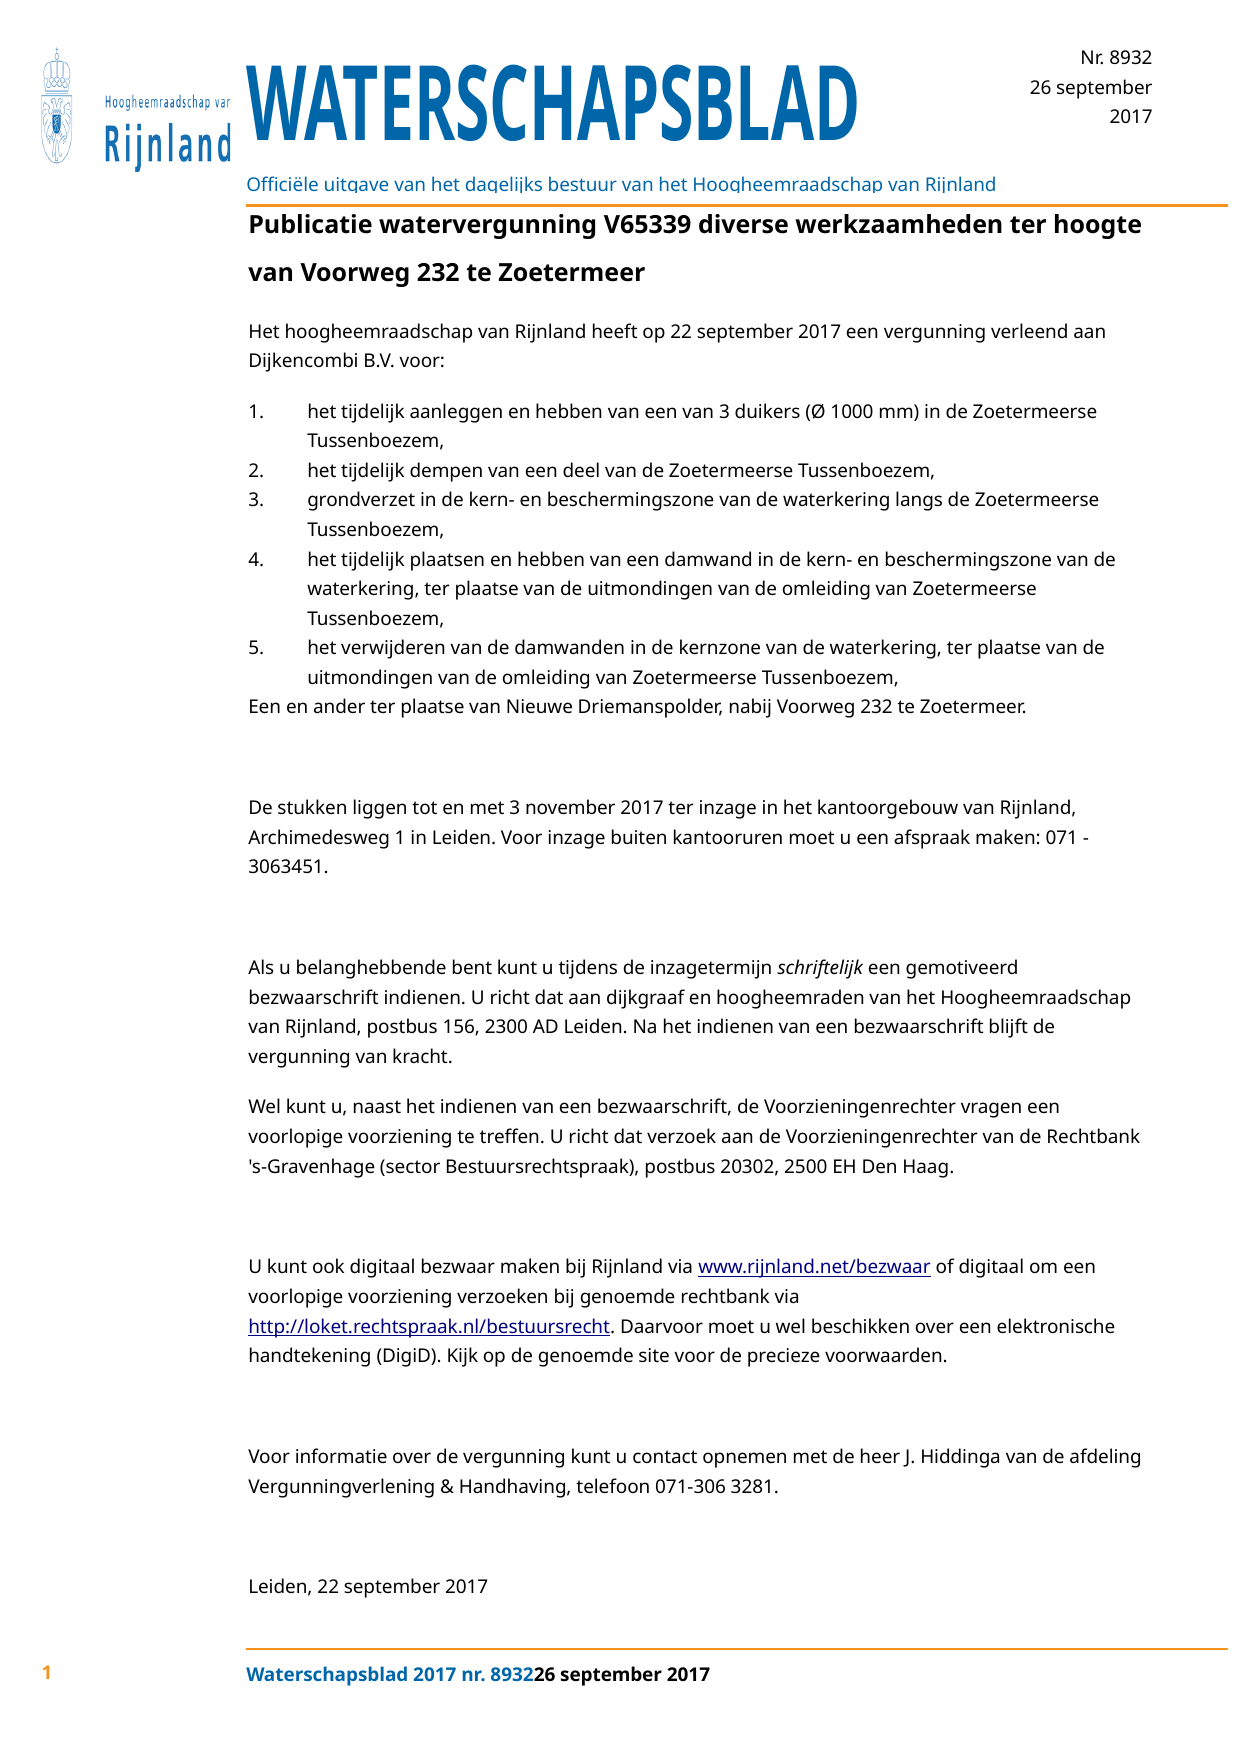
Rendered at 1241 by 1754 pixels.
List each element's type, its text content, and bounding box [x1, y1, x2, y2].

text Het hoogheemraadschap van Rijnland heeft op 22 september 2017 een vergunning verleend aan Dijkencombi B.V. voor: [248, 318, 1152, 373]
text U kunt ook digitaal bezwaar maken bij Rijnland via www.rijnland.net/bezwaar of digitaal om een voorlopige voorziening verzoeken bij genoemde rechtbank via http://loket.rechtspraak.nl/bestuursrecht. Daarvoor moet u wel beschikken over een elektronische handtekening (DigiD). Kijk op de genoemde site voor de precieze voorwaarden. [248, 1254, 1152, 1368]
list het tijdelijk dempen van een deel van de Zoetermeerse Tussenboezem, [248, 457, 1152, 483]
text De stukken liggen tot en met 3 november 2017 ter inzage in het kantoorgebouw van Rijnland, Archimedesweg 1 in Leiden. Voor inzage buiten kantooruren moet u een afspraak maken: 071 - 3063451. [248, 794, 1152, 879]
list het verwijderen van de damwanden in de kernzone van de waterkering, ter plaatse van de uitmondingen van de omleiding van Zoetermeerse Tussenboezem, [248, 634, 1152, 690]
list het tijdelijk aanleggen en hebben van een van 3 duikers (Ø 1000 mm) in de Zoetermeerse Tussenboezem, [248, 398, 1152, 453]
text Als u belanghebbende bent kunt u tijdens de inzagetermijn schriftelijk een gemotiveerd bezwaarschrift indienen. U richt dat aan dijkgraaf en hoogheemraden van het Hoogheemraadschap van Rijnland, postbus 156, 2300 AD Leiden. Na het indienen van een bezwaarschrift blijft de vergunning van kracht. [248, 954, 1152, 1069]
list grondverzet in de kern- en beschermingszone van de waterkering langs de Zoetermeerse Tussenboezem, [248, 487, 1152, 542]
picture [41, 47, 231, 172]
text Leiden, 22 september 2017 [248, 1574, 1152, 1599]
text Wel kunt u, naast het indienen van een bezwaarschrift, de Voorzieningenrechter vragen een voorlopige voorziening te treffen. U richt dat verzoek aan de Voorzieningenrechter van de Rechtbank 's-Gravenhage (sector Bestuursrechtspraak), postbus 20302, 2500 EH Den Haag. [248, 1094, 1152, 1179]
list het tijdelijk plaatsen en hebben van een damwand in de kern- en beschermingszone van de waterkering, ter plaatse van de uitmondingen van de omleiding van Zoetermeerse Tussenboezem, [248, 546, 1152, 631]
text Voor informatie over de vergunning kunt u contact opnemen met de heer J. Hiddinga van de afdeling Vergunningverlening & Handhaving, telefoon 071-306 3281. [248, 1443, 1152, 1499]
text Een en ander ter plaatse van Nieuwe Driemanspolder, nabij Voorweg 232 te Zoetermeer. [248, 694, 1152, 719]
text Publicatie watervergunning V65339 diverse werkzaamheden ter hoogte van Voorweg 232 te Zoetermeer [248, 207, 1152, 288]
